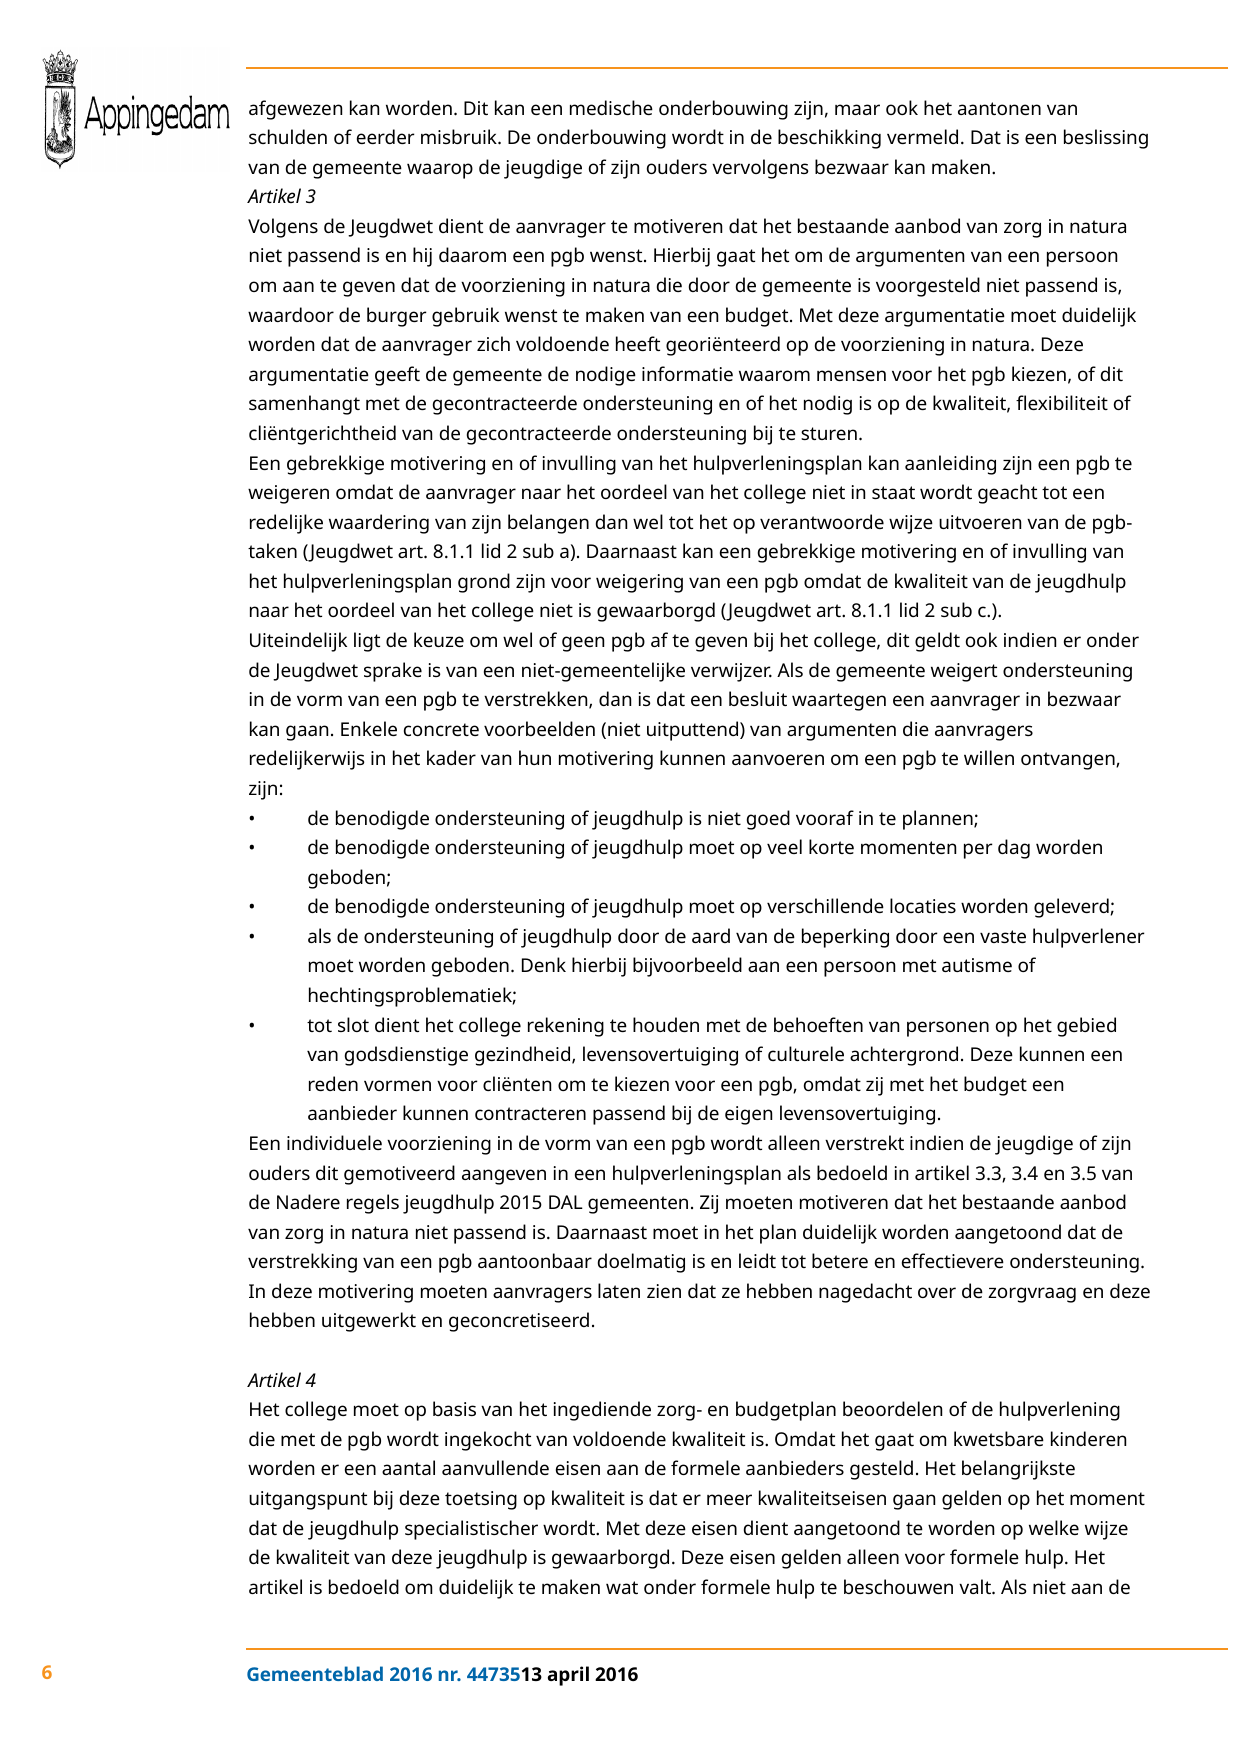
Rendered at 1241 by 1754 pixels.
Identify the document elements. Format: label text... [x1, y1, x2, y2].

text Een individuele voorziening in de vorm van een pgb wordt alleen verstrekt indien de jeugdige of zijn ouders dit gemotiveerd aangeven in een hulpverleningsplan als bedoeld in artikel 3.3, 3.4 en 3.5 van de Nadere regels jeugdhulp 2015 DAL gemeenten. Zij moeten motiveren dat het bestaande aanbod van zorg in natura niet passend is. Daarnaast moet in het plan duidelijk worden aangetoond dat de verstrekking van een pgb aantoonbaar doelmatig is en leidt tot betere en effectievere ondersteuning. In deze motivering moeten aanvragers laten zien dat ze hebben nagedacht over de zorgvraag en deze hebben uitgewerkt en geconcretiseerd. [248, 1130, 1152, 1333]
list tot slot dient het college rekening te houden met de behoeften van personen op het gebied van godsdienstige gezindheid, levensovertuiging of culturele achtergrond. Deze kunnen een reden vormen voor cliënten om te kiezen voor een pgb, omdat zij met het budget een aanbieder kunnen contracteren passend bij de eigen levensovertuiging. [248, 1012, 1152, 1126]
text Artikel 4 [248, 1367, 1152, 1393]
text Een gebrekkige motivering en of invulling van het hulpverleningsplan kan aanleiding zijn een pgb te weigeren omdat de aanvrager naar het oordeel van het college niet in staat wordt geacht tot een redelijke waardering van zijn belangen dan wel tot het op verantwoorde wijze uitvoeren van de pgb-taken (Jeugdwet art. 8.1.1 lid 2 sub a). Daarnaast kan een gebrekkige motivering en of invulling van het hulpverleningsplan grond zijn voor weigering van een pgb omdat de kwaliteit van de jeugdhulp naar het oordeel van het college niet is gewaarborgd (Jeugdwet art. 8.1.1 lid 2 sub c.). [248, 450, 1152, 623]
list de benodigde ondersteuning of jeugdhulp moet op verschillende locaties worden geleverd; [248, 893, 1152, 919]
text Volgens de Jeugdwet dient de aanvrager te motiveren dat het bestaande aanbod van zorg in natura niet passend is en hij daarom een pgb wenst. Hierbij gaat het om de argumenten van een persoon om aan te geven dat de voorziening in natura die door de gemeente is voorgesteld niet passend is, waardoor de burger gebruik wenst te maken van een budget. Met deze argumentatie moet duidelijk worden dat de aanvrager zich voldoende heeft georiënteerd op de voorziening in natura. Deze argumentatie geeft de gemeente de nodige informatie waarom mensen voor het pgb kiezen, of dit samenhangt met de gecontracteerde ondersteuning en of het nodig is op de kwaliteit, flexibiliteit of cliëntgerichtheid van de gecontracteerde ondersteuning bij te sturen. [248, 213, 1152, 446]
text Het college moet op basis van het ingediende zorg- en budgetplan beoordelen of de hulpverlening die met de pgb wordt ingekocht van voldoende kwaliteit is. Omdat het gaat om kwetsbare kinderen worden er een aantal aanvullende eisen aan de formele aanbieders gesteld. Het belangrijkste uitgangspunt bij deze toetsing op kwaliteit is dat er meer kwaliteitseisen gaan gelden op het moment dat de jeugdhulp specialistischer wordt. Met deze eisen dient aangetoond te worden op welke wijze de kwaliteit van deze jeugdhulp is gewaarborgd. Deze eisen gelden alleen voor formele hulp. Het artikel is bedoeld om duidelijk te maken wat onder formele hulp te beschouwen valt. Als niet aan de [248, 1396, 1152, 1600]
text Uiteindelijk ligt de keuze om wel of geen pgb af te geven bij het college, dit geldt ook indien er onder de Jeugdwet sprake is van een niet-gemeentelijke verwijzer. Als de gemeente weigert ondersteuning in de vorm van een pgb te verstrekken, dan is dat een besluit waartegen een aanvrager in bezwaar kan gaan. Enkele concrete voorbeelden (niet uitputtend) van argumenten die aanvragers redelijkerwijs in het kader van hun motivering kunnen aanvoeren om een pgb te willen ontvangen, zijn: [248, 627, 1152, 801]
list de benodigde ondersteuning of jeugdhulp is niet goed vooraf in te plannen; [248, 805, 1152, 831]
text afgewezen kan worden. Dit kan een medische onderbouwing zijn, maar ook het aantonen van schulden of eerder misbruik. De onderbouwing wordt in de beschikking vermeld. Dat is een beslissing van de gemeente waarop de jeugdige of zijn ouders vervolgens bezwaar kan maken. [248, 95, 1152, 180]
list de benodigde ondersteuning of jeugdhulp moet op veel korte momenten per dag worden geboden; [248, 834, 1152, 890]
list als de ondersteuning of jeugdhulp door de aard van de beperking door een vaste hulpverlener moet worden geboden. Denk hierbij bijvoorbeeld aan een persoon met autisme of hechtingsproblematiek; [248, 923, 1152, 1008]
picture [41, 47, 231, 172]
text Artikel 3 [248, 183, 1152, 209]
